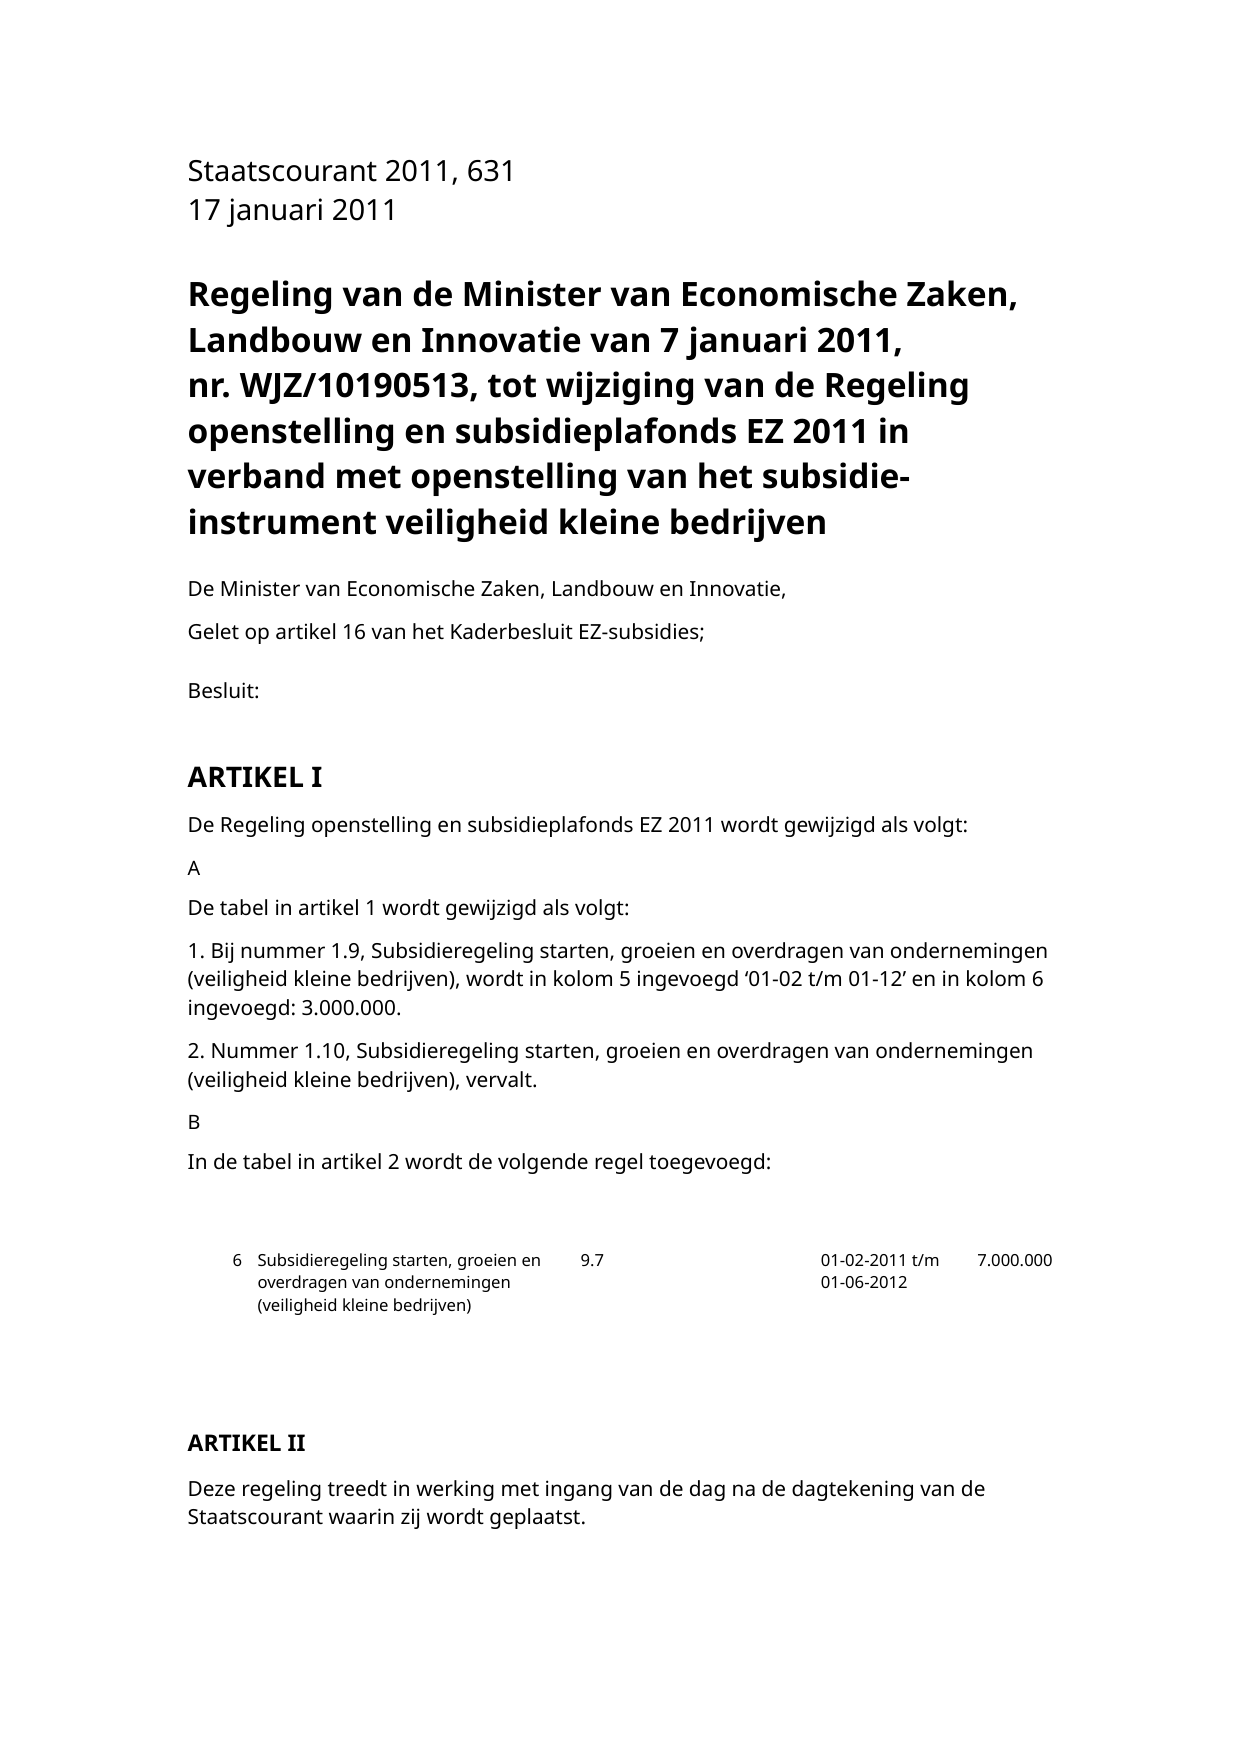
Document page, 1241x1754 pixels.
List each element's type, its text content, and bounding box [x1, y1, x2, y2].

table_header [630, 1248, 821, 1346]
text Staatscourant 2011, 631 [187, 150, 1053, 190]
text 2. Nummer 1.10, Subsidieregeling starten, groeien en overdragen van ondernemingen (veiligheid kleine bedrijven), vervalt. [187, 1036, 1053, 1093]
subtitle Regeling van de Minister van Economische Zaken, Landbouw en Innovatie van 7 januari 2011, nr. WJZ/10190513, tot wijziging van de Regeling openstelling en subsidieplafonds EZ 2011 in verband met openstelling van het subsidie-instrument veiligheid kleine bedrijven [187, 271, 1053, 544]
text Gelet op artikel 16 van het Kaderbesluit EZ-subsidies; [187, 617, 1053, 646]
text De tabel in artikel 1 wordt gewijzigd als volgt: [187, 893, 1053, 921]
text Deze regeling treedt in werking met ingang van de dag na de dagtekening van de Staatscourant waarin zij wordt geplaatst. [187, 1474, 1053, 1531]
table_header 9.7 [580, 1248, 630, 1346]
table_header Subsidieregeling starten, groeien en overdragen van ondernemingen (veiligheid kleine bedrijven) [257, 1248, 580, 1346]
text 17 januari 2011 [187, 190, 1053, 229]
table_header 01-02-2011 t/m 01-06-2012 [821, 1248, 945, 1346]
text De Minister van Economische Zaken, Landbouw en Innovatie, [187, 574, 1053, 602]
subtitle ARTIKEL II [187, 1427, 1053, 1459]
text De Regeling openstelling en subsidieplafonds EZ 2011 wordt gewijzigd als volgt: [187, 810, 1053, 839]
text A [187, 854, 1053, 881]
subtitle ARTIKEL I [187, 757, 1053, 795]
text B [187, 1108, 1053, 1135]
table_header 7.000.000 [945, 1248, 1053, 1346]
text Besluit: [187, 676, 1053, 704]
table_header 6 [233, 1248, 257, 1346]
text In de tabel in artikel 2 wordt de volgende regel toegevoegd: [187, 1147, 1053, 1175]
text 1. Bij nummer 1.9, Subsidieregeling starten, groeien en overdragen van ondernemingen (veiligheid kleine bedrijven), wordt in kolom 5 ingevoegd ‘01-02 t/m 01-12’ en in kolom 6 ingevoegd: 3.000.000. [187, 936, 1053, 1021]
